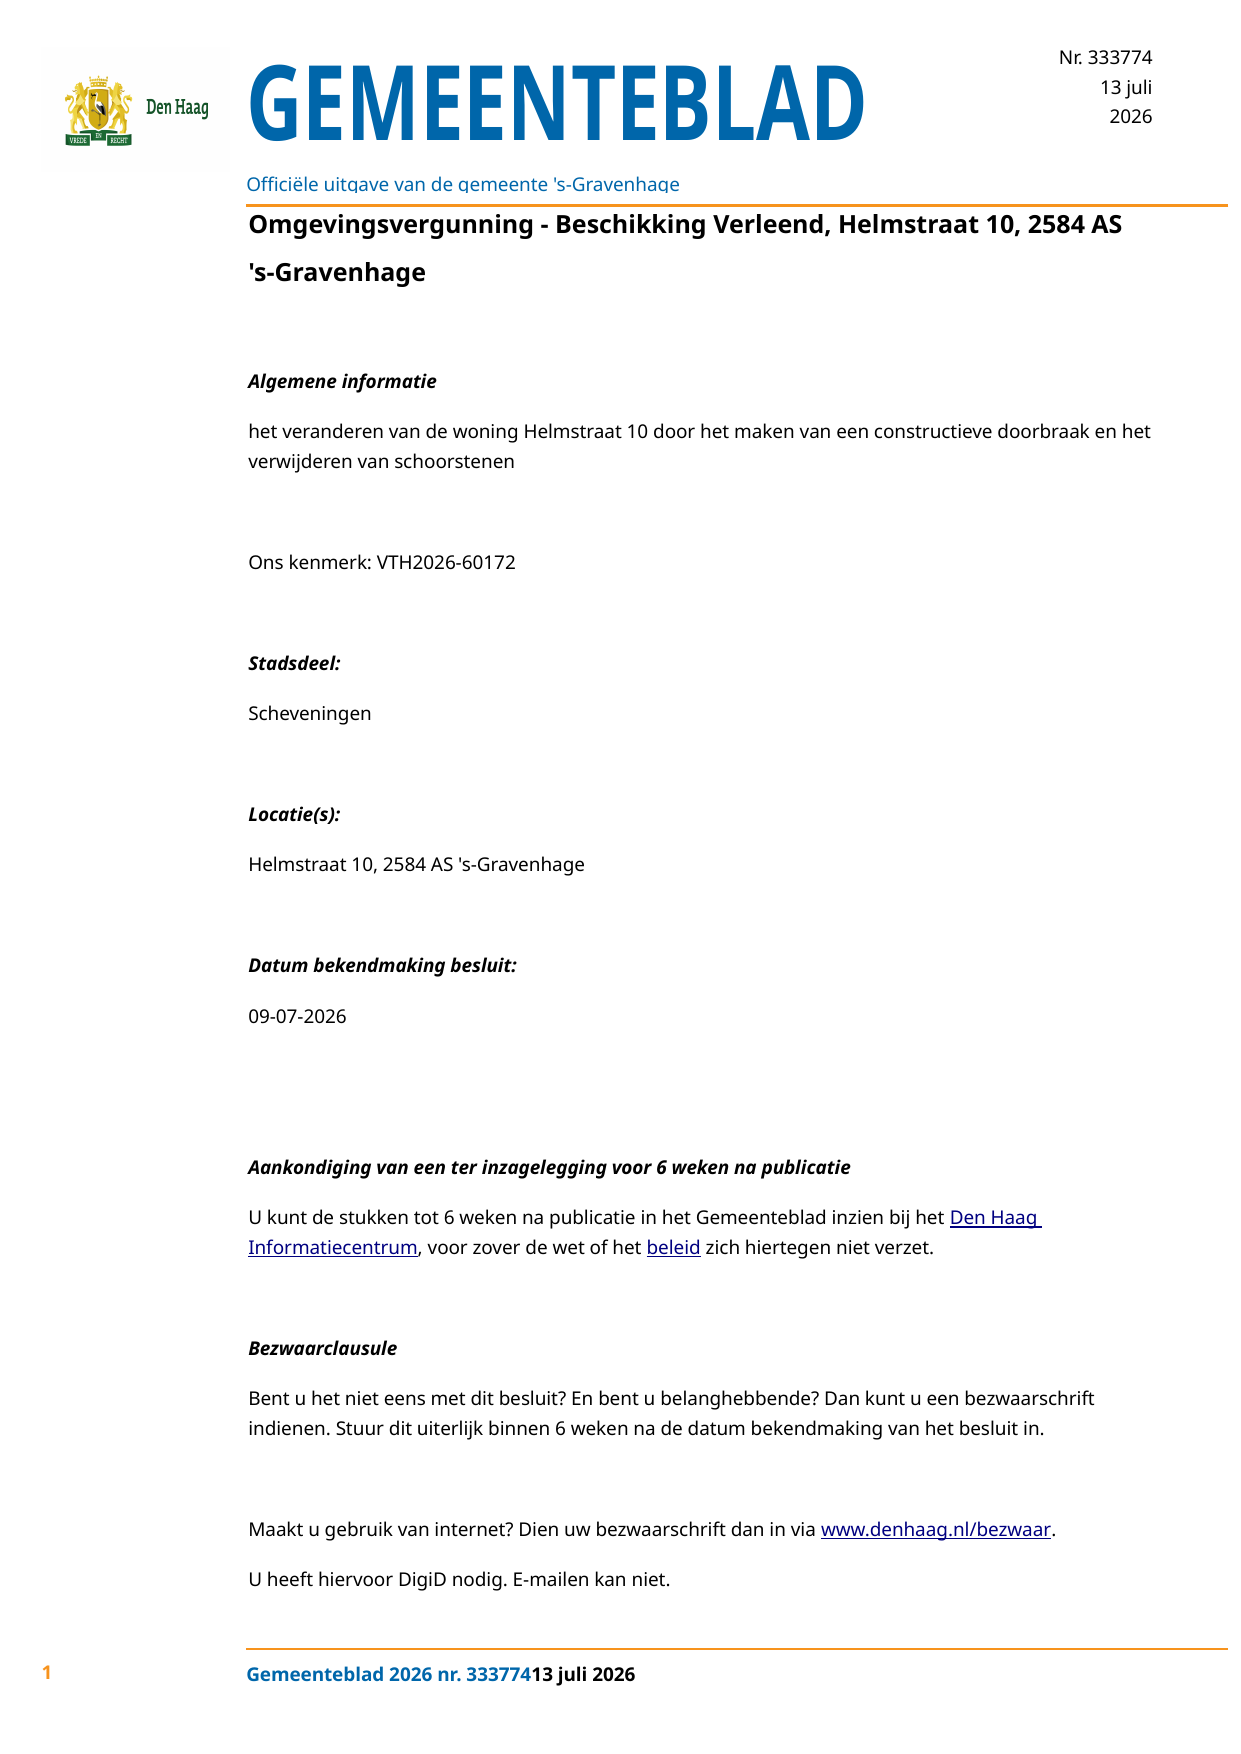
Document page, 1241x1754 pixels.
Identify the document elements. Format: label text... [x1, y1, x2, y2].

text Helmstraat 10, 2584 AS 's-Gravenhage [248, 852, 1152, 877]
text U heeft hiervoor DigiD nodig. E-mailen kan niet. [248, 1566, 1152, 1592]
text het veranderen van de woning Helmstraat 10 door het maken van een constructieve doorbraak en het verwijderen van schoorstenen [248, 419, 1152, 474]
picture [41, 47, 231, 172]
text Bezwaarclausule [248, 1335, 1152, 1361]
text Maakt u gebruik van internet? Dien uw bezwaarschrift dan in via www.denhaag.nl/bezwaar. [248, 1516, 1152, 1542]
text Locatie(s): [248, 801, 1152, 827]
text Stadsdeel: [248, 650, 1152, 676]
text Aankondiging van een ter inzagelegging voor 6 weken na publicatie [248, 1154, 1152, 1180]
text Datum bekendmaking besluit: [248, 952, 1152, 978]
text Bent u het niet eens met dit besluit? En bent u belanghebbende? Dan kunt u een bezwaarschrift indienen. Stuur dit uiterlijk binnen 6 weken na de datum bekendmaking van het besluit in. [248, 1385, 1152, 1441]
text Omgevingsvergunning - Beschikking Verleend, Helmstraat 10, 2584 AS 's-Gravenhage [248, 207, 1152, 288]
text Algemene informatie [248, 368, 1152, 394]
text 09-07-2026 [248, 1003, 1152, 1029]
text Scheveningen [248, 700, 1152, 726]
text U kunt de stukken tot 6 weken na publicatie in het Gemeenteblad inzien bij het Den Haag Informatiecentrum, voor zover de wet of het beleid zich hiertegen niet verzet. [248, 1204, 1152, 1260]
text Ons kenmerk: VTH2026-60172 [248, 549, 1152, 575]
